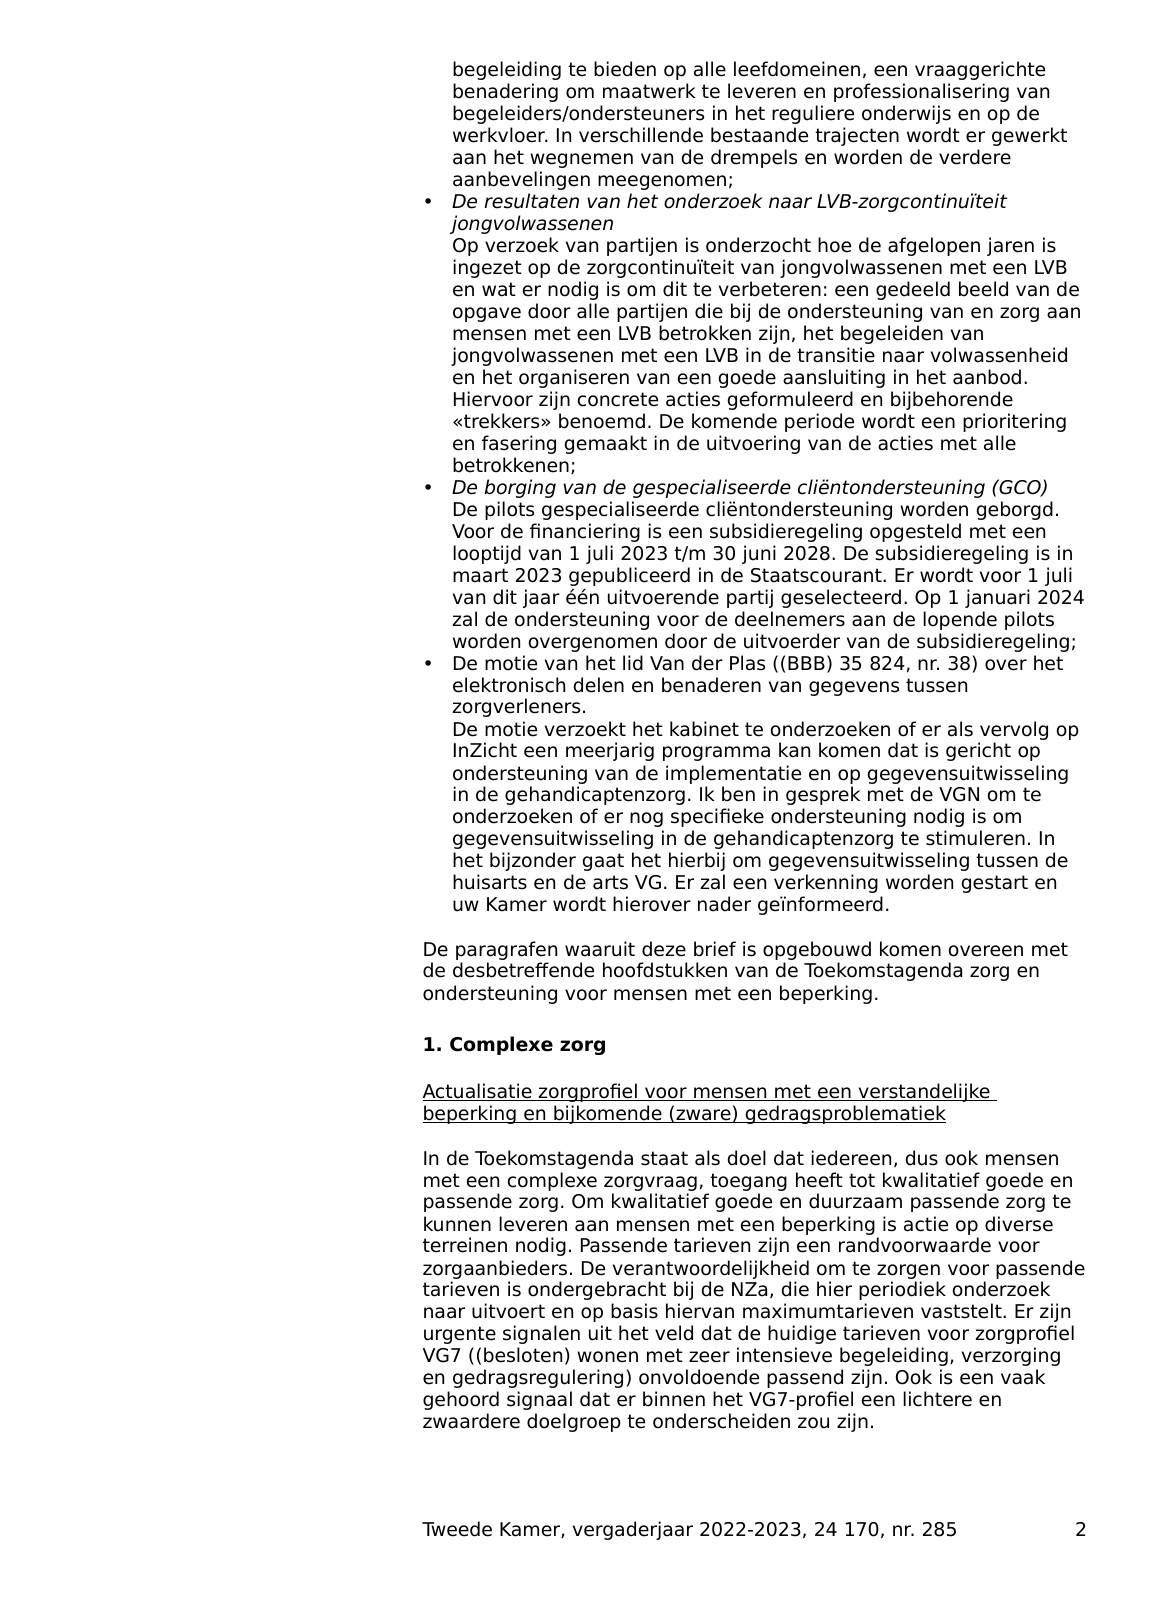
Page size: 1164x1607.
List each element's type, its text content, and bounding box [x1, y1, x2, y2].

text In de Toekomstagenda staat als doel dat iedereen, dus ook mensen met een complexe zorgvraag, toegang heeft tot kwalitatief goede en passende zorg. Om kwalitatief goede en duurzaam passende zorg te kunnen leveren aan mensen met een beperking is actie op diverse terreinen nodig. Passende tarieven zijn een randvoorwaarde voor zorgaanbieders. De verantwoordelijkheid om te zorgen voor passende tarieven is ondergebracht bij de NZa, die hier periodiek onderzoek naar uitvoert en op basis hiervan maximumtarieven vaststelt. Er zijn urgente signalen uit het veld dat de huidige tarieven voor zorgprofiel VG7 ((besloten) wonen met zeer intensieve begeleiding, verzorging en gedragsregulering) onvoldoende passend zijn. Ook is een vaak gehoord signaal dat er binnen het VG7-profiel een lichtere en zwaardere doelgroep te onderscheiden zou zijn. [422, 1147, 1087, 1433]
text De pilots gespecialiseerde cliëntondersteuning worden geborgd. Voor de financiering is een subsidieregeling opgesteld met een looptijd van 1 juli 2023 t/m 30 juni 2028. De subsidieregeling is in maart 2023 gepubliceerd in de Staatscourant. Er wordt voor 1 juli van dit jaar één uitvoerende partij geselecteerd. Op 1 januari 2024 zal de ondersteuning voor de deelnemers aan de lopende pilots worden overgenomen door de uitvoerder van de subsidieregeling; [452, 499, 1087, 652]
subtitle Actualisatie zorgprofiel voor mensen met een verstandelijke beperking en bijkomende (zware) gedragsproblematiek [422, 1081, 1087, 1125]
subtitle 1. Complexe zorg [422, 1034, 1087, 1056]
text De paragrafen waaruit deze brief is opgebouwd komen overeen met de desbetreffende hoofdstukken van de Toekomstagenda zorg en ondersteuning voor mensen met een beperking. [422, 938, 1087, 1004]
text • De motie van het lid Van der Plas ((BBB) 35 824, nr. 38) over het elektronisch delen en benaderen van gegevens tussen zorgverleners. [422, 652, 1087, 718]
text Op verzoek van partijen is onderzocht hoe de afgelopen jaren is ingezet op de zorgcontinuïteit van jongvolwassenen met een LVB en wat er nodig is om dit te verbeteren: een gedeeld beeld van de opgave door alle partijen die bij de ondersteuning van en zorg aan mensen met een LVB betrokken zijn, het begeleiden van jongvolwassenen met een LVB in de transitie naar volwassenheid en het organiseren van een goede aansluiting in het aanbod. Hiervoor zijn concrete acties geformuleerd en bijbehorende «trekkers» benoemd. De komende periode wordt een prioritering en fasering gemaakt in de uitvoering van de acties met alle betrokkenen; [452, 235, 1087, 477]
text • De resultaten van het onderzoek naar LVB-zorgcontinuïteit jongvolwassenen [422, 191, 1087, 235]
text • De borging van de gespecialiseerde cliëntondersteuning (GCO) [422, 477, 1087, 499]
text De motie verzoekt het kabinet te onderzoeken of er als vervolg op InZicht een meerjarig programma kan komen dat is gericht op ondersteuning van de implementatie en op gegevensuitwisseling in de gehandicaptenzorg. Ik ben in gesprek met de VGN om te onderzoeken of er nog specifieke ondersteuning nodig is om gegevensuitwisseling in de gehandicaptenzorg te stimuleren. In het bijzonder gaat het hierbij om gegevensuitwisseling tussen de huisarts en de arts VG. Er zal een verkenning worden gestart en uw Kamer wordt hierover nader geïnformeerd. [452, 718, 1087, 916]
text begeleiding te bieden op alle leefdomeinen, een vraaggerichte benadering om maatwerk te leveren en professionalisering van begeleiders/ondersteuners in het reguliere onderwijs en op de werkvloer. In verschillende bestaande trajecten wordt er gewerkt aan het wegnemen van de drempels en worden de verdere aanbevelingen meegenomen; [452, 59, 1087, 191]
